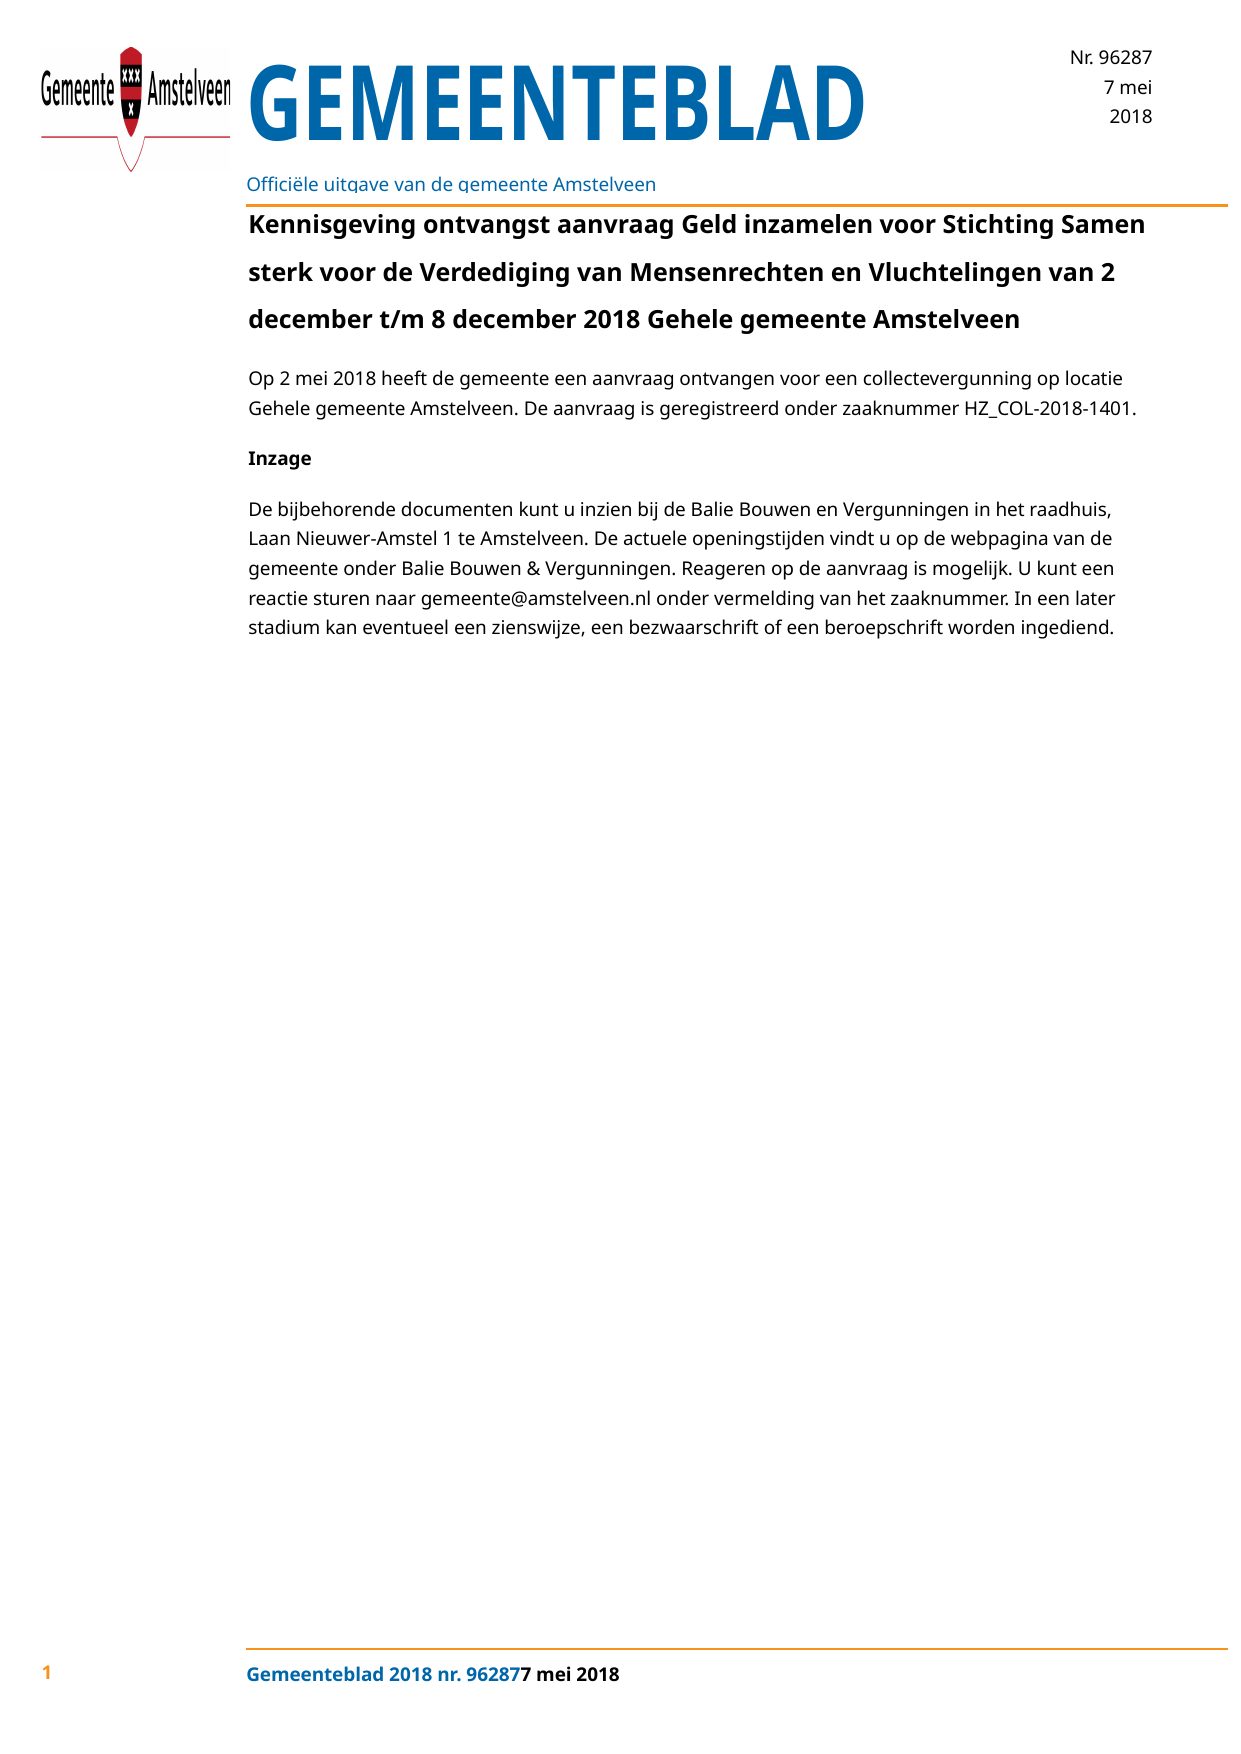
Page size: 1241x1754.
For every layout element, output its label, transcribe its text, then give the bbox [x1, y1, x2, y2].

text Op 2 mei 2018 heeft de gemeente een aanvraag ontvangen voor een collectevergunning op locatie Gehele gemeente Amstelveen. De aanvraag is geregistreerd onder zaaknummer HZ_COL-2018-1401. [248, 366, 1152, 421]
text De bijbehorende documenten kunt u inzien bij de Balie Bouwen en Vergunningen in het raadhuis, Laan Nieuwer-Amstel 1 te Amstelveen. De actuele openingstijden vindt u op de webpagina van de gemeente onder Balie Bouwen & Vergunningen. Reageren op de aanvraag is mogelijk. U kunt een reactie sturen naar gemeente@amstelveen.nl onder vermelding van het zaaknummer. In een later stadium kan eventueel een zienswijze, een bezwaarschrift of een beroepschrift worden ingediend. [248, 496, 1152, 640]
text Inzage [248, 446, 1152, 471]
text Kennisgeving ontvangst aanvraag Geld inzamelen voor Stichting Samen sterk voor de Verdediging van Mensenrechten en Vluchtelingen van 2 december t/m 8 december 2018 Gehele gemeente Amstelveen [248, 207, 1152, 336]
picture [41, 47, 231, 172]
